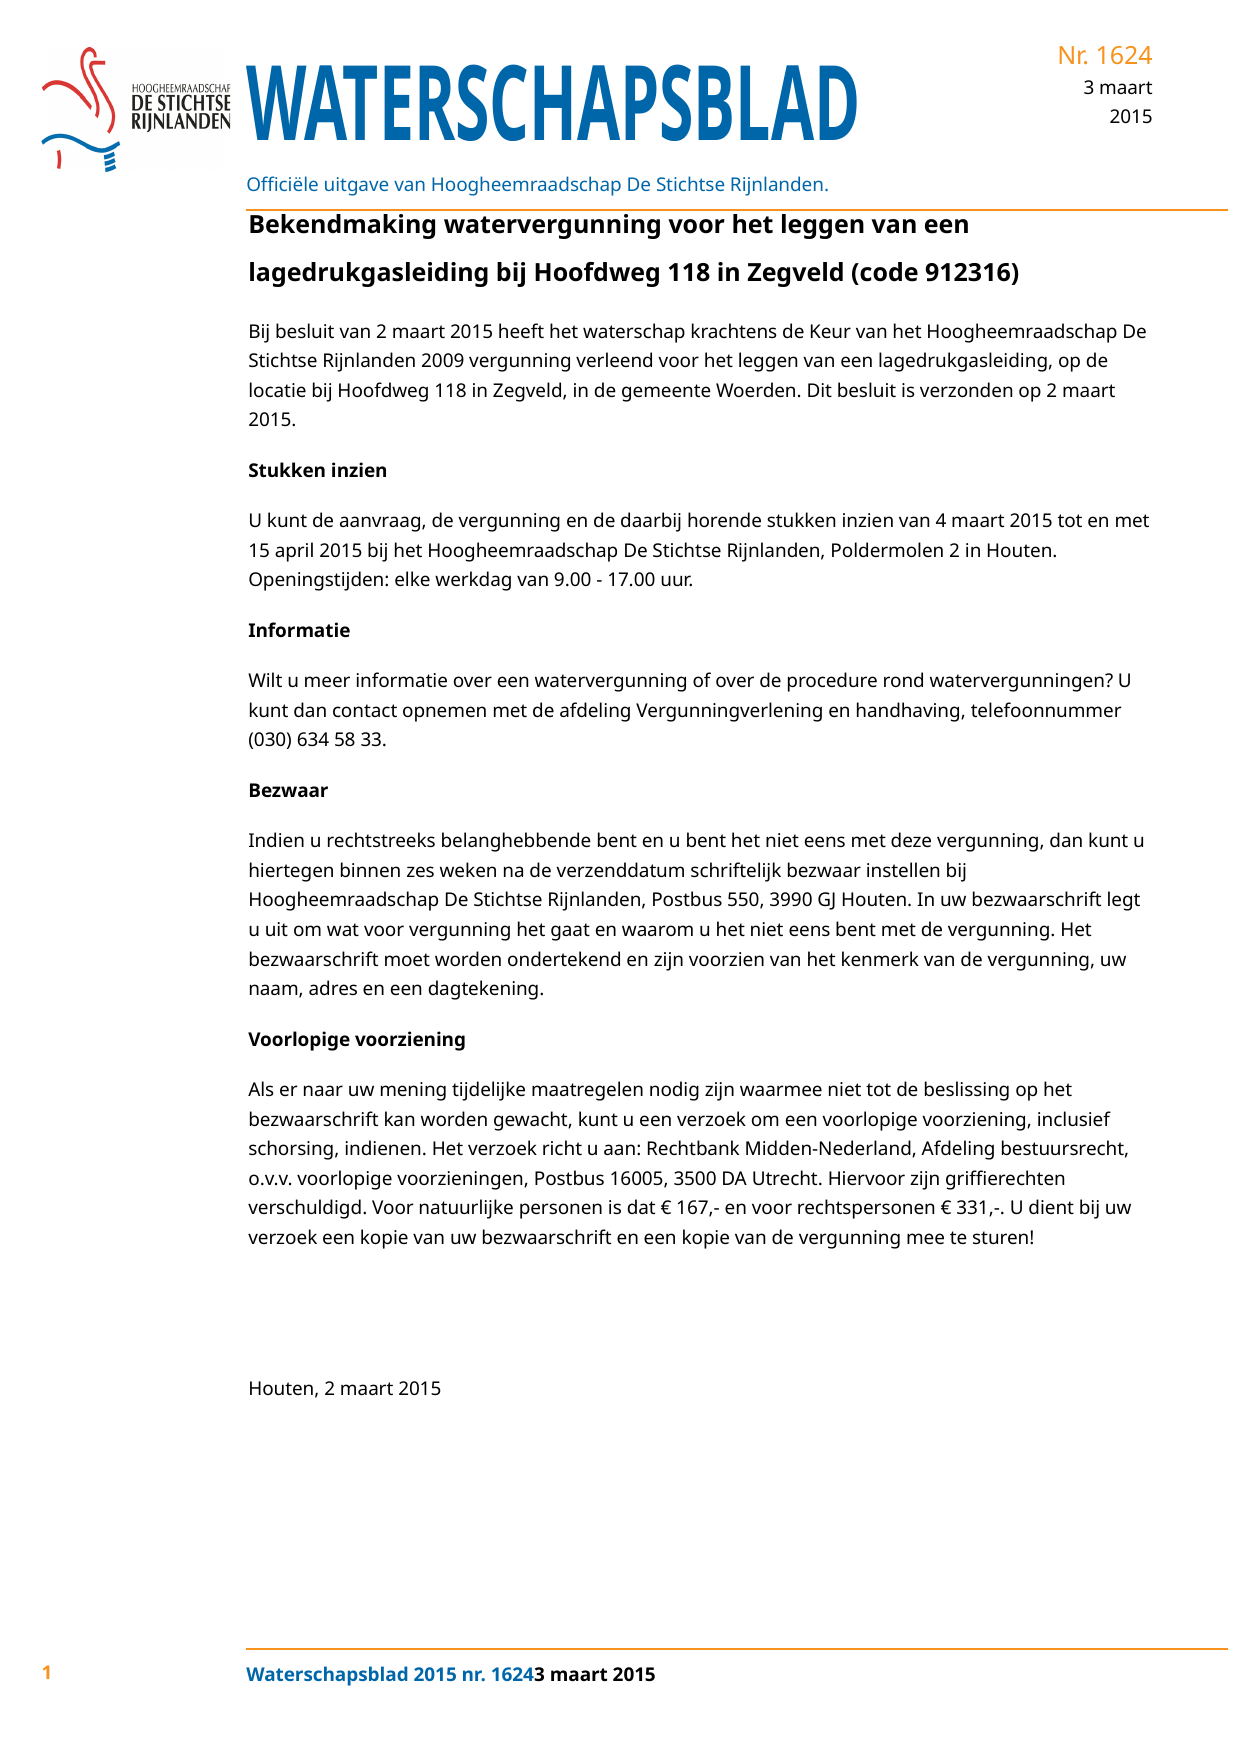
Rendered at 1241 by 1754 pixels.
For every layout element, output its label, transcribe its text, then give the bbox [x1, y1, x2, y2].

text Indien u rechtstreeks belanghebbende bent en u bent het niet eens met deze vergunning, dan kunt u hiertegen binnen zes weken na de verzenddatum schriftelijk bezwaar instellen bij Hoogheemraadschap De Stichtse Rijnlanden, Postbus 550, 3990 GJ Houten. In uw bezwaarschrift legt u uit om wat voor vergunning het gaat en waarom u het niet eens bent met de vergunning. Het bezwaarschrift moet worden ondertekend en zijn voorzien van het kenmerk van de vergunning, uw naam, adres en een dagtekening. [248, 827, 1152, 1001]
text Bij besluit van 2 maart 2015 heeft het waterschap krachtens de Keur van het Hoogheemraadschap De Stichtse Rijnlanden 2009 vergunning verleend voor het leggen van een lagedrukgasleiding, op de locatie bij Hoofdweg 118 in Zegveld, in de gemeente Woerden. Dit besluit is verzonden op 2 maart 2015. [248, 318, 1152, 432]
text Stukken inzien [248, 457, 1152, 483]
text Houten, 2 maart 2015 [248, 1375, 1152, 1401]
text Voorlopige voorziening [248, 1026, 1152, 1052]
text U kunt de aanvraag, de vergunning en de daarbij horende stukken inzien van 4 maart 2015 tot en met 15 april 2015 bij het Hoogheemraadschap De Stichtse Rijnlanden, Poldermolen 2 in Houten. Openingstijden: elke werkdag van 9.00 - 17.00 uur. [248, 507, 1152, 592]
text Bekendmaking watervergunning voor het leggen van een lagedrukgasleiding bij Hoofdweg 118 in Zegveld (code 912316) [248, 211, 1152, 288]
text Als er naar uw mening tijdelijke maatregelen nodig zijn waarmee niet tot de beslissing op het bezwaarschrift kan worden gewacht, kunt u een verzoek om een voorlopige voorziening, inclusief schorsing, indienen. Het verzoek richt u aan: Rechtbank Midden-Nederland, Afdeling bestuursrecht, o.v.v. voorlopige voorzieningen, Postbus 16005, 3500 DA Utrecht. Hiervoor zijn griffierechten verschuldigd. Voor natuurlijke personen is dat € 167,- en voor rechtspersonen € 331,-. U dient bij uw verzoek een kopie van uw bezwaarschrift en een kopie van de vergunning mee te sturen! [248, 1076, 1152, 1250]
text Informatie [248, 617, 1152, 643]
text Bezwaar [248, 777, 1152, 803]
picture [41, 47, 231, 172]
text Wilt u meer informatie over een watervergunning of over de procedure rond watervergunningen? U kunt dan contact opnemen met de afdeling Vergunningverlening en handhaving, telefoonnummer (030) 634 58 33. [248, 667, 1152, 752]
